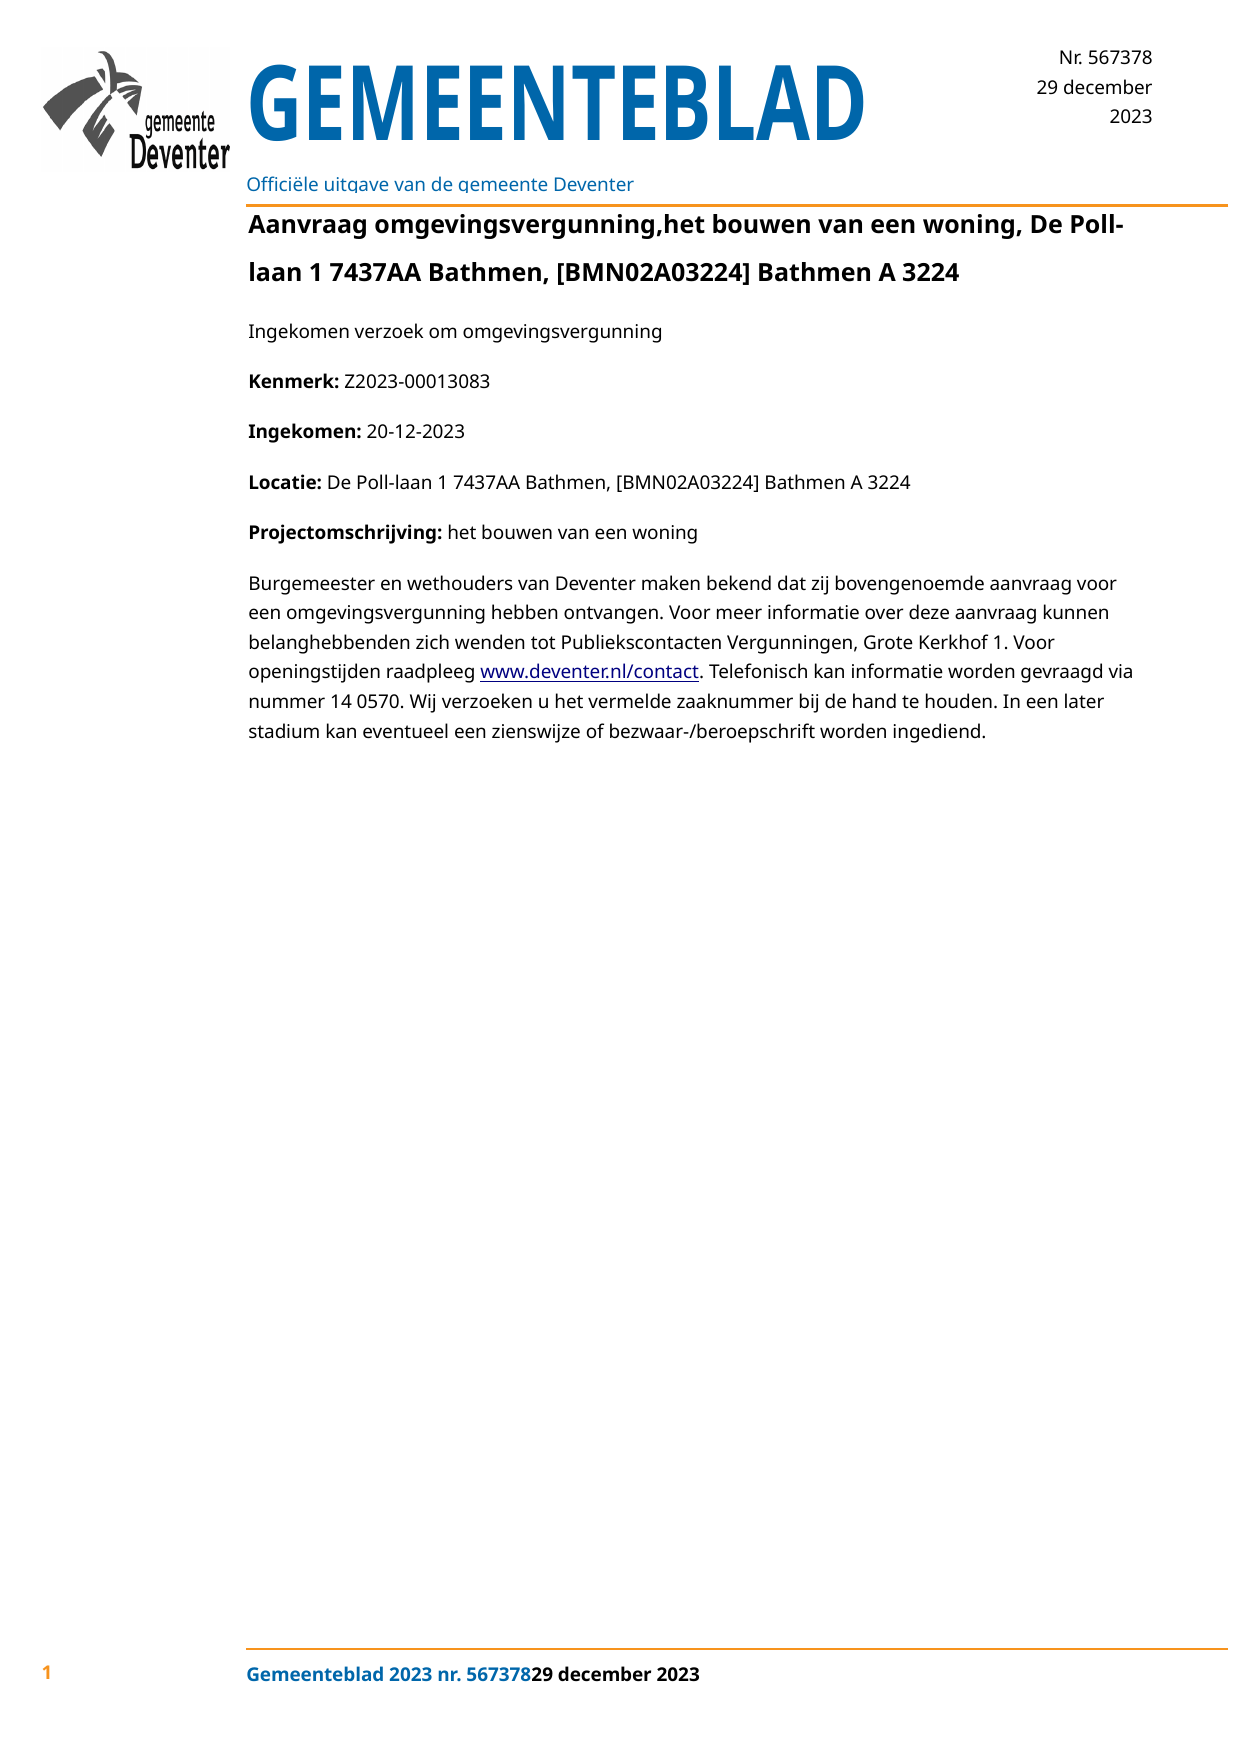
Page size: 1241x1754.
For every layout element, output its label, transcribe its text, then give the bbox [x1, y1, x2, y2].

text Ingekomen verzoek om omgevingsvergunning [248, 318, 1152, 344]
picture [41, 47, 231, 172]
text Locatie: De Poll-laan 1 7437AA Bathmen, [BMN02A03224] Bathmen A 3224 [248, 469, 1152, 495]
text Burgemeester en wethouders van Deventer maken bekend dat zij bovengenoemde aanvraag voor een omgevingsvergunning hebben ontvangen. Voor meer informatie over deze aanvraag kunnen belanghebbenden zich wenden tot Publiekscontacten Vergunningen, Grote Kerkhof 1. Voor openingstijden raadpleeg www.deventer.nl/contact. Telefonisch kan informatie worden gevraagd via nummer 14 0570. Wij verzoeken u het vermelde zaaknummer bij de hand te houden. In een later stadium kan eventueel een zienswijze of bezwaar-/beroepschrift worden ingediend. [248, 570, 1152, 744]
text Kenmerk: Z2023-00013083 [248, 368, 1152, 394]
text Projectomschrijving: het bouwen van een woning [248, 519, 1152, 545]
text Aanvraag omgevingsvergunning,het bouwen van een woning, De Poll-laan 1 7437AA Bathmen, [BMN02A03224] Bathmen A 3224 [248, 207, 1152, 288]
text Ingekomen: 20-12-2023 [248, 419, 1152, 444]
